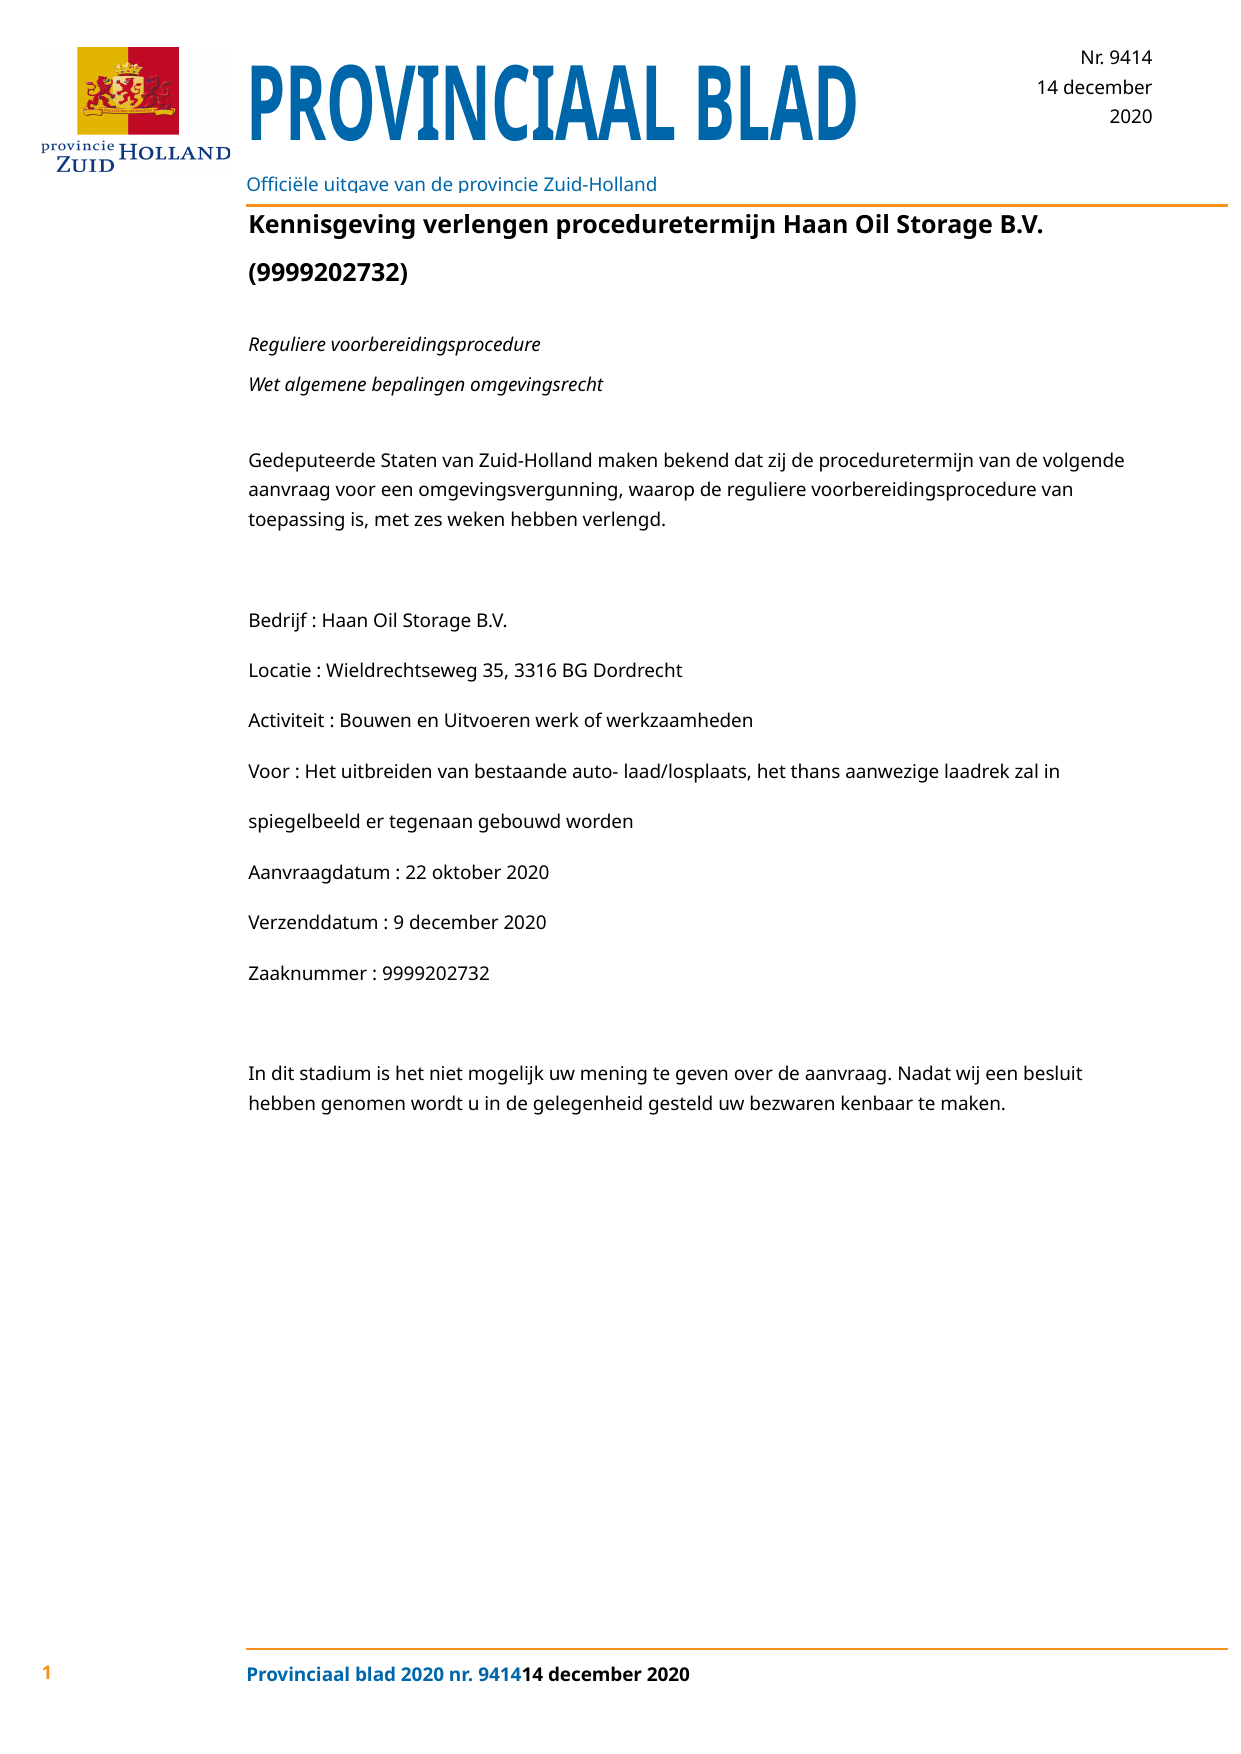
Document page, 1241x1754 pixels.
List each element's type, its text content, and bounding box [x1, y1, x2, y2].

text Wet algemene bepalingen omgevingsrecht [248, 371, 1152, 396]
text Gedeputeerde Staten van Zuid-Holland maken bekend dat zij de proceduretermijn van de volgende aanvraag voor een omgevingsvergunning, waarop de reguliere voorbereidingsprocedure van toepassing is, met zes weken hebben verlengd. [248, 447, 1152, 532]
text Reguliere voorbereidingsprocedure [248, 331, 1152, 357]
text Voor : Het uitbreiden van bestaande auto- laad/losplaats, het thans aanwezige laadrek zal in [248, 758, 1152, 784]
text Aanvraagdatum : 22 oktober 2020 [248, 859, 1152, 885]
text In dit stadium is het niet mogelijk uw mening te geven over de aanvraag. Nadat wij een besluit hebben genomen wordt u in de gelegenheid gesteld uw bezwaren kenbaar te maken. [248, 1061, 1152, 1116]
text spiegelbeeld er tegenaan gebouwd worden [248, 808, 1152, 834]
text Activiteit : Bouwen en Uitvoeren werk of werkzaamheden [248, 708, 1152, 733]
text Bedrijf : Haan Oil Storage B.V. [248, 607, 1152, 633]
text Zaaknummer : 9999202732 [248, 960, 1152, 986]
picture [41, 47, 231, 172]
text Kennisgeving verlengen proceduretermijn Haan Oil Storage B.V. (9999202732) [248, 207, 1152, 288]
text Verzenddatum : 9 december 2020 [248, 909, 1152, 935]
text Locatie : Wieldrechtseweg 35, 3316 BG Dordrecht [248, 657, 1152, 683]
